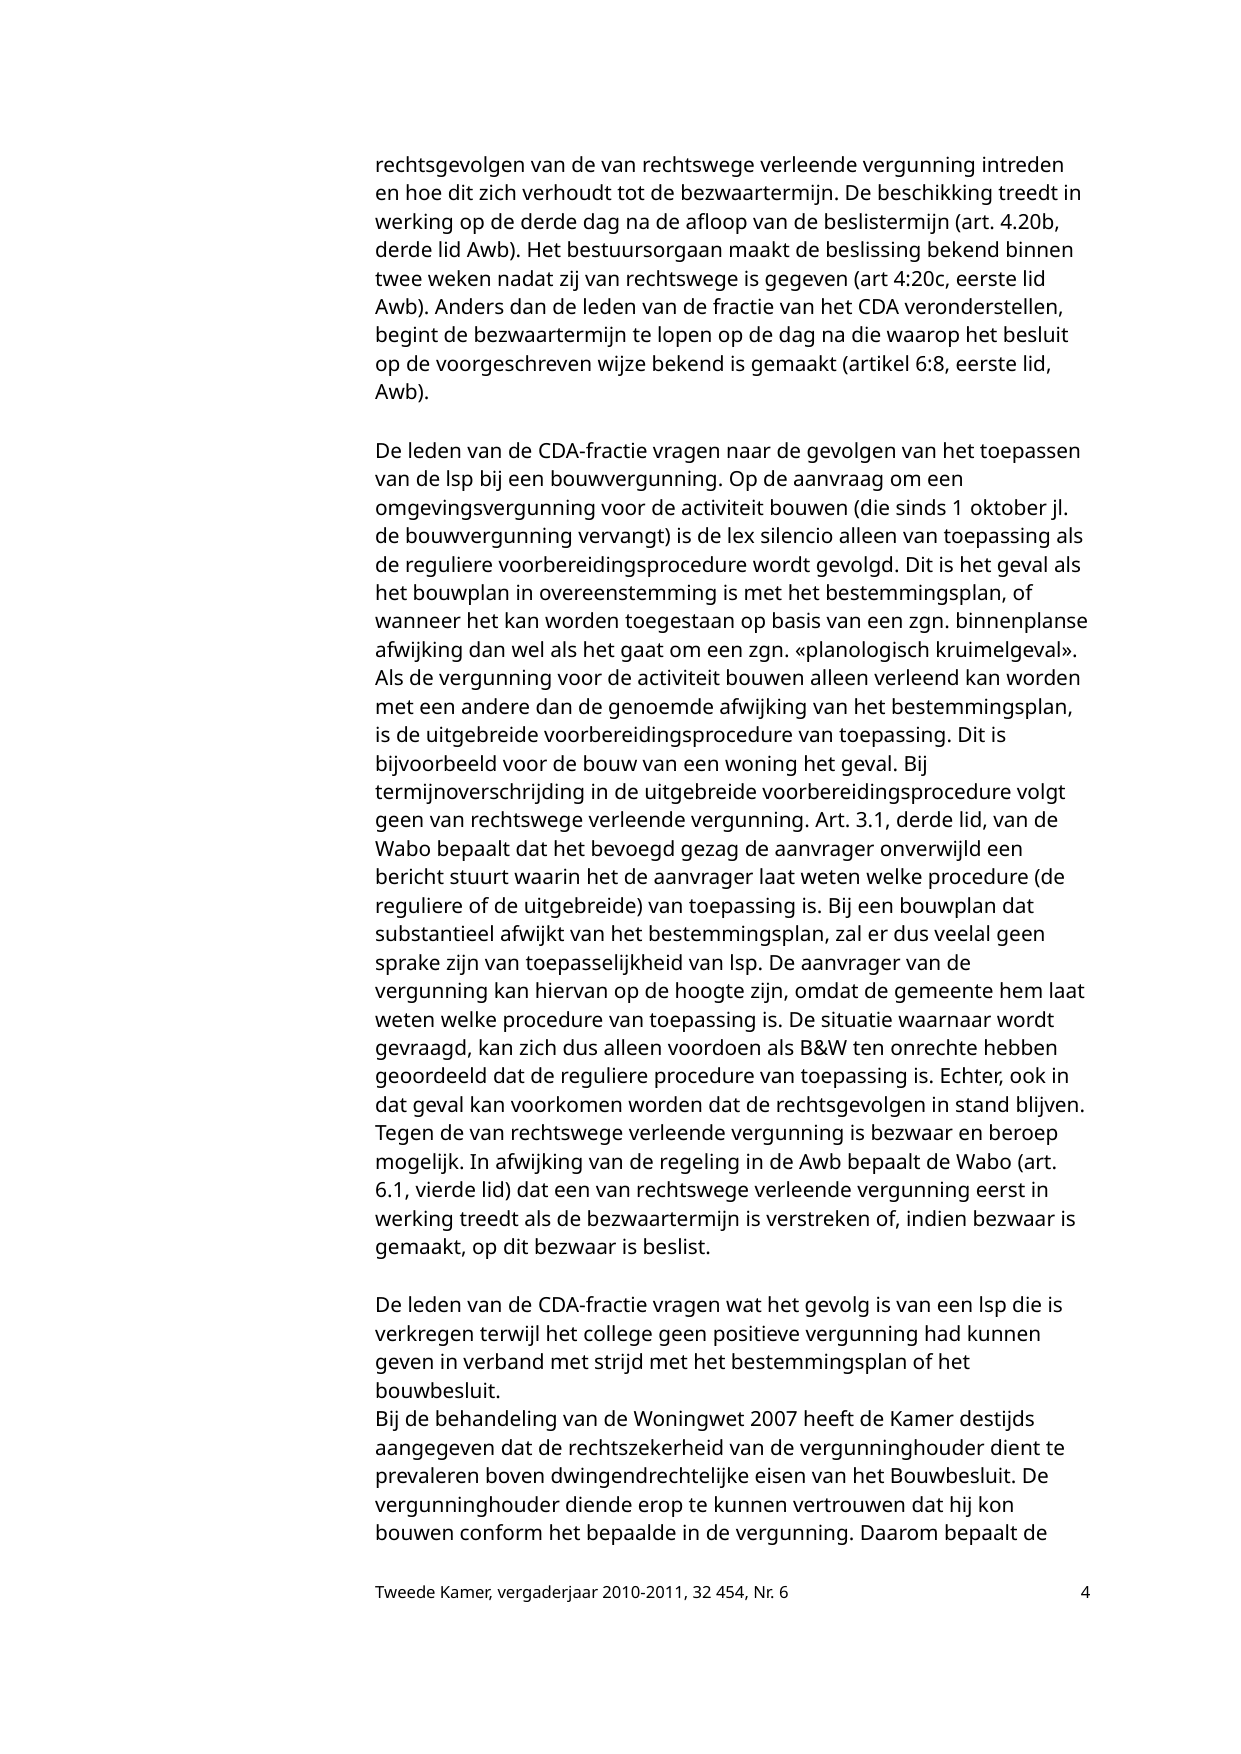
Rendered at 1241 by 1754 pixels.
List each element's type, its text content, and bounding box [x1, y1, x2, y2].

text Bij de behandeling van de Woningwet 2007 heeft de Kamer destijds aangegeven dat de rechtszekerheid van de vergunninghouder dient te prevaleren boven dwingendrechtelijke eisen van het Bouwbesluit. De vergunninghouder diende erop te kunnen vertrouwen dat hij kon bouwen conform het bepaalde in de vergunning. Daarom bepaalt de [375, 1404, 1090, 1547]
text rechtsgevolgen van de van rechtswege verleende vergunning intreden en hoe dit zich verhoudt tot de bezwaartermijn. De beschikking treedt in werking op de derde dag na de afloop van de beslistermijn (art. 4.20b, derde lid Awb). Het bestuursorgaan maakt de beslissing bekend binnen twee weken nadat zij van rechtswege is gegeven (art 4:20c, eerste lid Awb). Anders dan de leden van de fractie van het CDA veronderstellen, begint de bezwaartermijn te lopen op de dag na die waarop het besluit op de voorgeschreven wijze bekend is gemaakt (artikel 6:8, eerste lid, Awb). [375, 150, 1090, 406]
text De leden van de CDA-fractie vragen wat het gevolg is van een lsp die is verkregen terwijl het college geen positieve vergunning had kunnen geven in verband met strijd met het bestemmingsplan of het bouwbesluit. [375, 1291, 1090, 1404]
text De leden van de CDA-fractie vragen naar de gevolgen van het toepassen van de lsp bij een bouwvergunning. Op de aanvraag om een omgevingsvergunning voor de activiteit bouwen (die sinds 1 oktober jl. de bouwvergunning vervangt) is de lex silencio alleen van toepassing als de reguliere voorbereidingsprocedure wordt gevolgd. Dit is het geval als het bouwplan in overeenstemming is met het bestemmingsplan, of wanneer het kan worden toegestaan op basis van een zgn. binnenplanse afwijking dan wel als het gaat om een zgn. «planologisch kruimelgeval». Als de vergunning voor de activiteit bouwen alleen verleend kan worden met een andere dan de genoemde afwijking van het bestemmingsplan, is de uitgebreide voorbereidingsprocedure van toepassing. Dit is bijvoorbeeld voor de bouw van een woning het geval. Bij termijnoverschrijding in de uitgebreide voorbereidingsprocedure volgt geen van rechtswege verleende vergunning. Art. 3.1, derde lid, van de Wabo bepaalt dat het bevoegd gezag de aanvrager onverwijld een bericht stuurt waarin het de aanvrager laat weten welke procedure (de reguliere of de uitgebreide) van toepassing is. Bij een bouwplan dat substantieel afwijkt van het bestemmingsplan, zal er dus veelal geen sprake zijn van toepasselijkheid van lsp. De aanvrager van de vergunning kan hiervan op de hoogte zijn, omdat de gemeente hem laat weten welke procedure van toepassing is. De situatie waarnaar wordt gevraagd, kan zich dus alleen voordoen als B&W ten onrechte hebben geoordeeld dat de reguliere procedure van toepassing is. Echter, ook in dat geval kan voorkomen worden dat de rechtsgevolgen in stand blijven. Tegen de van rechtswege verleende vergunning is bezwaar en beroep mogelijk. In afwijking van de regeling in de Awb bepaalt de Wabo (art. 6.1, vierde lid) dat een van rechtswege verleende vergunning eerst in werking treedt als de bezwaartermijn is verstreken of, indien bezwaar is gemaakt, op dit bezwaar is beslist. [375, 436, 1090, 1261]
